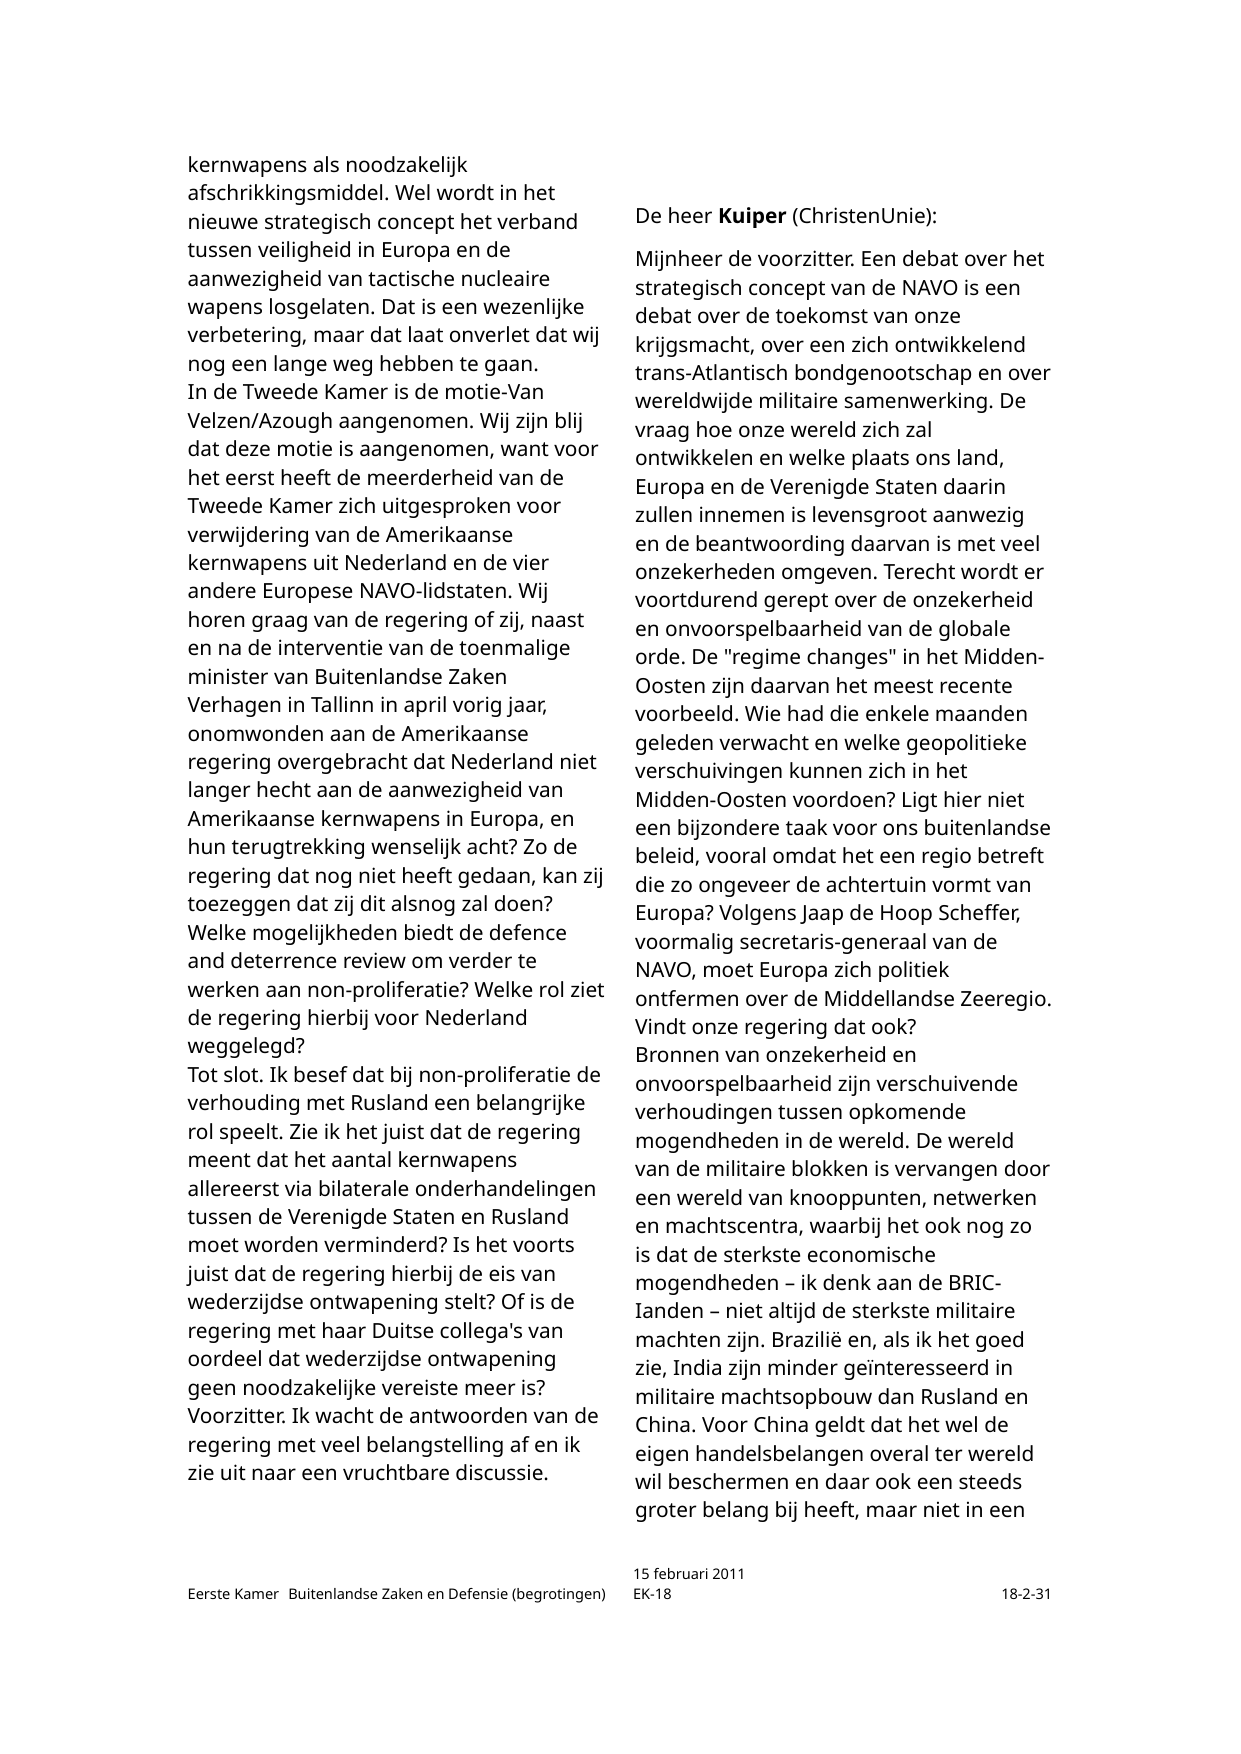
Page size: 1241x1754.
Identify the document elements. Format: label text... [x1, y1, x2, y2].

text  [635, 150, 1053, 178]
text In de Tweede Kamer is de motie-Van Velzen/Azough aangenomen. Wij zijn blij dat deze motie is aangenomen, want voor het eerst heeft de meerderheid van de Tweede Kamer zich uitgesproken voor verwijdering van de Amerikaanse kernwapens uit Nederland en de vier andere Europese NAVO-lidstaten. Wij horen graag van de regering of zij, naast en na de interventie van de toenmalige minister van Buitenlandse Zaken Verhagen in Tallinn in april vorig jaar, onomwonden aan de Amerikaanse regering overgebracht dat Nederland niet langer hecht aan de aanwezigheid van Amerikaanse kernwapens in Europa, en hun terugtrekking wenselijk acht? Zo de regering dat nog niet heeft gedaan, kan zij toezeggen dat zij dit alsnog zal doen? Welke mogelijkheden biedt de defence and deterrence review om verder te werken aan non-proliferatie? Welke rol ziet de regering hierbij voor Nederland weggelegd? [187, 377, 605, 1060]
text De heer Kuiper (ChristenUnie): [635, 201, 1053, 229]
text Voorzitter. Ik wacht de antwoorden van de regering met veel belangstelling af en ik zie uit naar een vruchtbare discussie. [187, 1401, 605, 1487]
text Mijnheer de voorzitter. Een debat over het strategisch concept van de NAVO is een debat over de toekomst van onze krijgsmacht, over een zich ontwikkelend trans-Atlantisch bondgenootschap en over wereldwijde militaire samenwerking. De vraag hoe onze wereld zich zal ontwikkelen en welke plaats ons land, Europa en de Verenigde Staten daarin zullen innemen is levensgroot aanwezig en de beantwoording daarvan is met veel onzekerheden omgeven. Terecht wordt er voortdurend gerept over de onzekerheid en onvoorspelbaarheid van de globale orde. De "regime changes" in het Midden-Oosten zijn daarvan het meest recente voorbeeld. Wie had die enkele maanden geleden verwacht en welke geopolitieke verschuivingen kunnen zich in het Midden-Oosten voordoen? Ligt hier niet een bijzondere taak voor ons buitenlandse beleid, vooral omdat het een regio betreft die zo ongeveer de achtertuin vormt van Europa? Volgens Jaap de Hoop Scheffer, voormalig secretaris-generaal van de NAVO, moet Europa zich politiek ontfermen over de Middellandse Zeeregio. Vindt onze regering dat ook? [635, 244, 1053, 1041]
text Tot slot. Ik besef dat bij non-proliferatie de verhouding met Rusland een belangrijke rol speelt. Zie ik het juist dat de regering meent dat het aantal kernwapens allereerst via bilaterale onderhandelingen tussen de Verenigde Staten en Rusland moet worden verminderd? Is het voorts juist dat de regering hierbij de eis van wederzijdse ontwapening stelt? Of is de regering met haar Duitse collega's van oordeel dat wederzijdse ontwapening geen noodzakelijke vereiste meer is? [187, 1060, 605, 1401]
text Bronnen van onzekerheid en onvoorspelbaarheid zijn verschuivende verhoudingen tussen opkomende mogendheden in de wereld. De wereld van de militaire blokken is vervangen door een wereld van knooppunten, netwerken en machtscentra, waarbij het ook nog zo is dat de sterkste economische mogendheden – ik denk aan de BRIC-Ianden – niet altijd de sterkste militaire machten zijn. Brazilië en, als ik het goed zie, India zijn minder geïnteresseerd in militaire machtsopbouw dan Rusland en China. Voor China geldt dat het wel de eigen handelsbelangen overal ter wereld wil beschermen en daar ook een steeds groter belang bij heeft, maar niet in een [635, 1041, 1053, 1524]
text kernwapens als noodzakelijk afschrikkingsmiddel. Wel wordt in het nieuwe strategisch concept het verband tussen veiligheid in Europa en de aanwezigheid van tactische nucleaire wapens losgelaten. Dat is een wezenlijke verbetering, maar dat laat onverlet dat wij nog een lange weg hebben te gaan. [187, 150, 605, 377]
